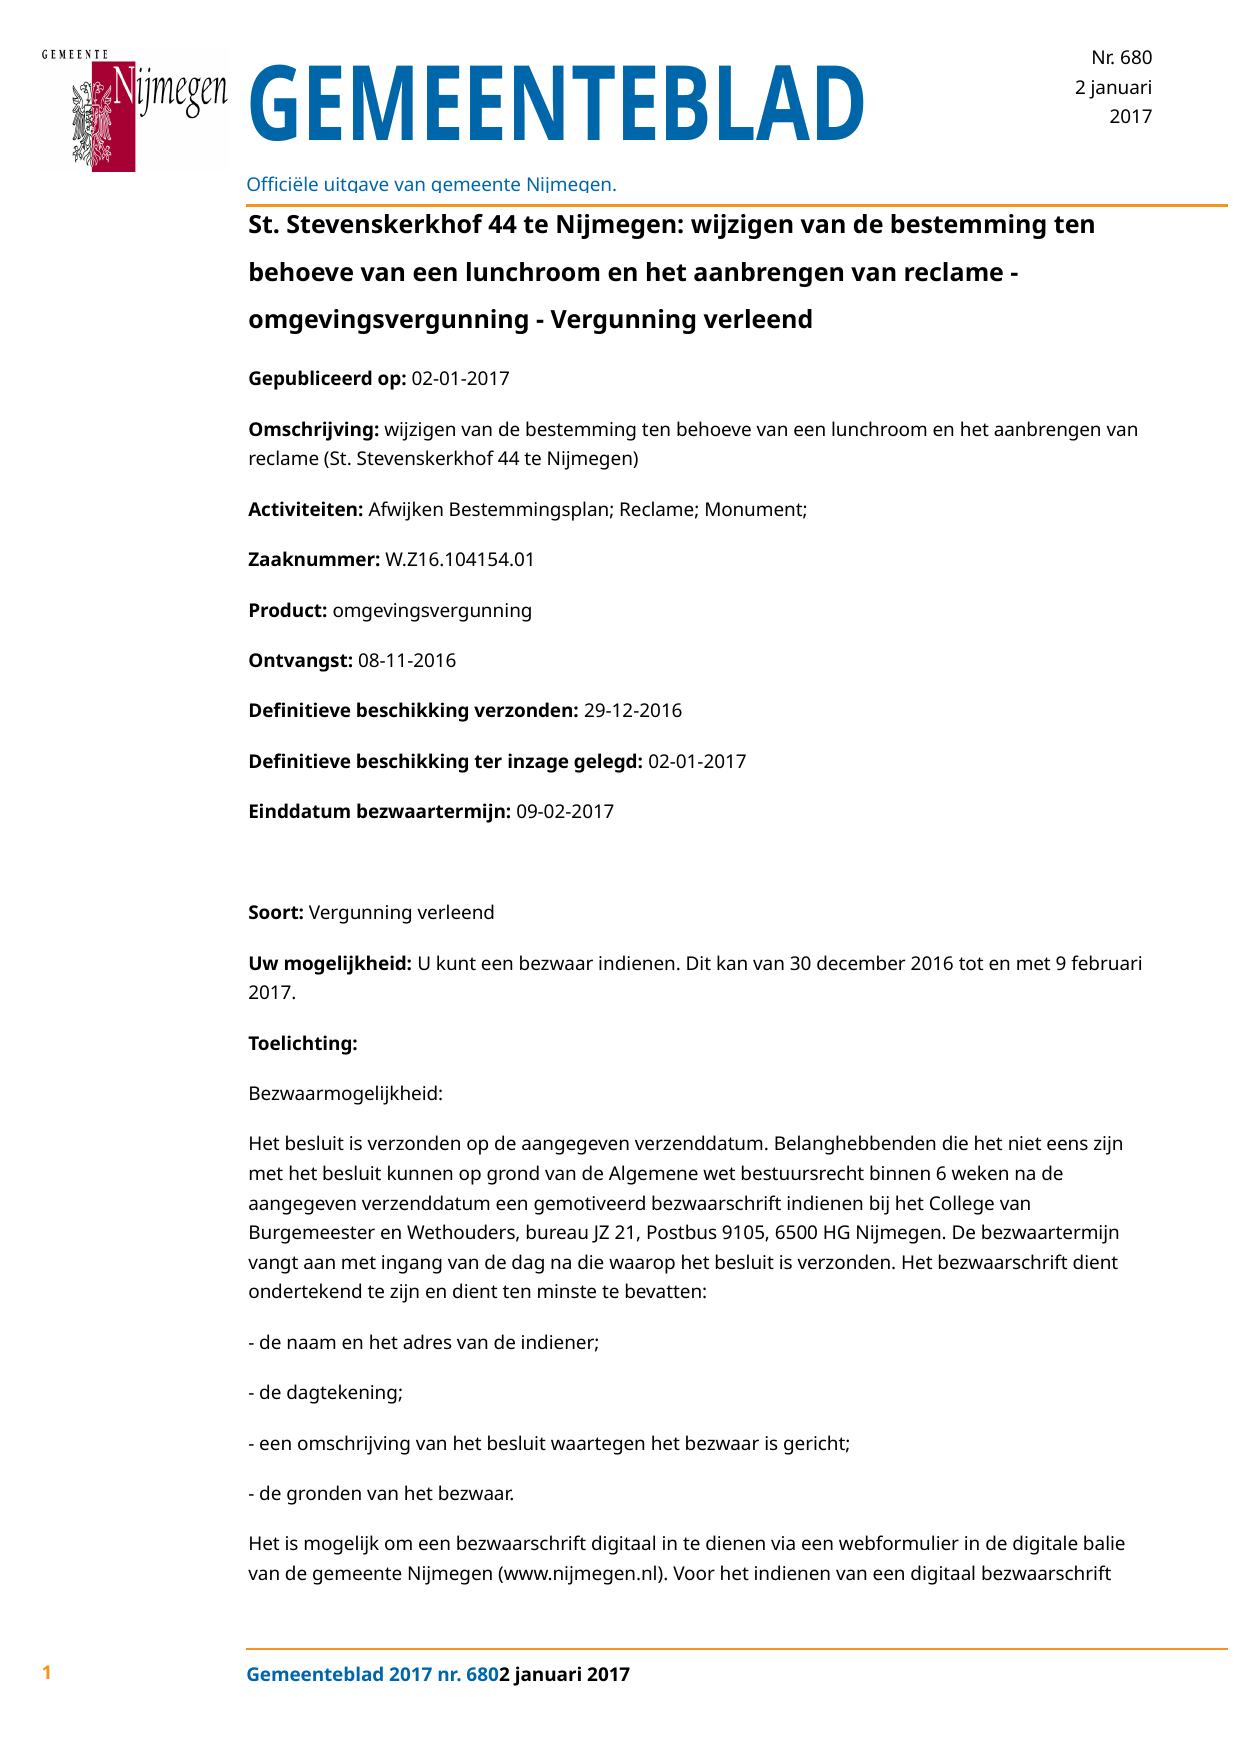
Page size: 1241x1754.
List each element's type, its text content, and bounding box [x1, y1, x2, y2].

text Zaaknummer: W.Z16.104154.01 [248, 546, 1152, 572]
text Toelichting: [248, 1030, 1152, 1055]
picture [41, 47, 231, 172]
text - de dagtekening; [248, 1379, 1152, 1405]
text - de gronden van het bezwaar. [248, 1480, 1152, 1506]
text Definitieve beschikking verzonden: 29-12-2016 [248, 698, 1152, 723]
text Uw mogelijkheid: U kunt een bezwaar indienen. Dit kan van 30 december 2016 tot en met 9 februari 2017. [248, 950, 1152, 1005]
text Soort: Vergunning verleend [248, 899, 1152, 925]
text Bezwaarmogelijkheid: [248, 1080, 1152, 1106]
text Het besluit is verzonden op de aangegeven verzenddatum. Belanghebbenden die het niet eens zijn met het besluit kunnen op grond van de Algemene wet bestuursrecht binnen 6 weken na de aangegeven verzenddatum een gemotiveerd bezwaarschrift indienen bij het College van Burgemeester en Wethouders, bureau JZ 21, Postbus 9105, 6500 HG Nijmegen. De bezwaartermijn vangt aan met ingang van de dag na die waarop het besluit is verzonden. Het bezwaarschrift dient ondertekend te zijn en dient ten minste te bevatten: [248, 1131, 1152, 1304]
text Product: omgevingsvergunning [248, 597, 1152, 622]
text Het is mogelijk om een bezwaarschrift digitaal in te dienen via een webformulier in de digitale balie van de gemeente Nijmegen (www.nijmegen.nl). Voor het indienen van een digitaal bezwaarschrift [248, 1531, 1152, 1586]
text Activiteiten: Afwijken Bestemmingsplan; Reclame; Monument; [248, 496, 1152, 522]
text Definitieve beschikking ter inzage gelegd: 02-01-2017 [248, 748, 1152, 774]
text Gepubliceerd op: 02-01-2017 [248, 366, 1152, 391]
text Omschrijving: wijzigen van de bestemming ten behoeve van een lunchroom en het aanbrengen van reclame (St. Stevenskerkhof 44 te Nijmegen) [248, 416, 1152, 471]
text - de naam en het adres van de indiener; [248, 1329, 1152, 1354]
text - een omschrijving van het besluit waartegen het bezwaar is gericht; [248, 1430, 1152, 1455]
text Ontvangst: 08-11-2016 [248, 647, 1152, 673]
text St. Stevenskerkhof 44 te Nijmegen: wijzigen van de bestemming ten behoeve van een lunchroom en het aanbrengen van reclame - omgevingsvergunning - Vergunning verleend [248, 207, 1152, 336]
text Einddatum bezwaartermijn: 09-02-2017 [248, 798, 1152, 824]
